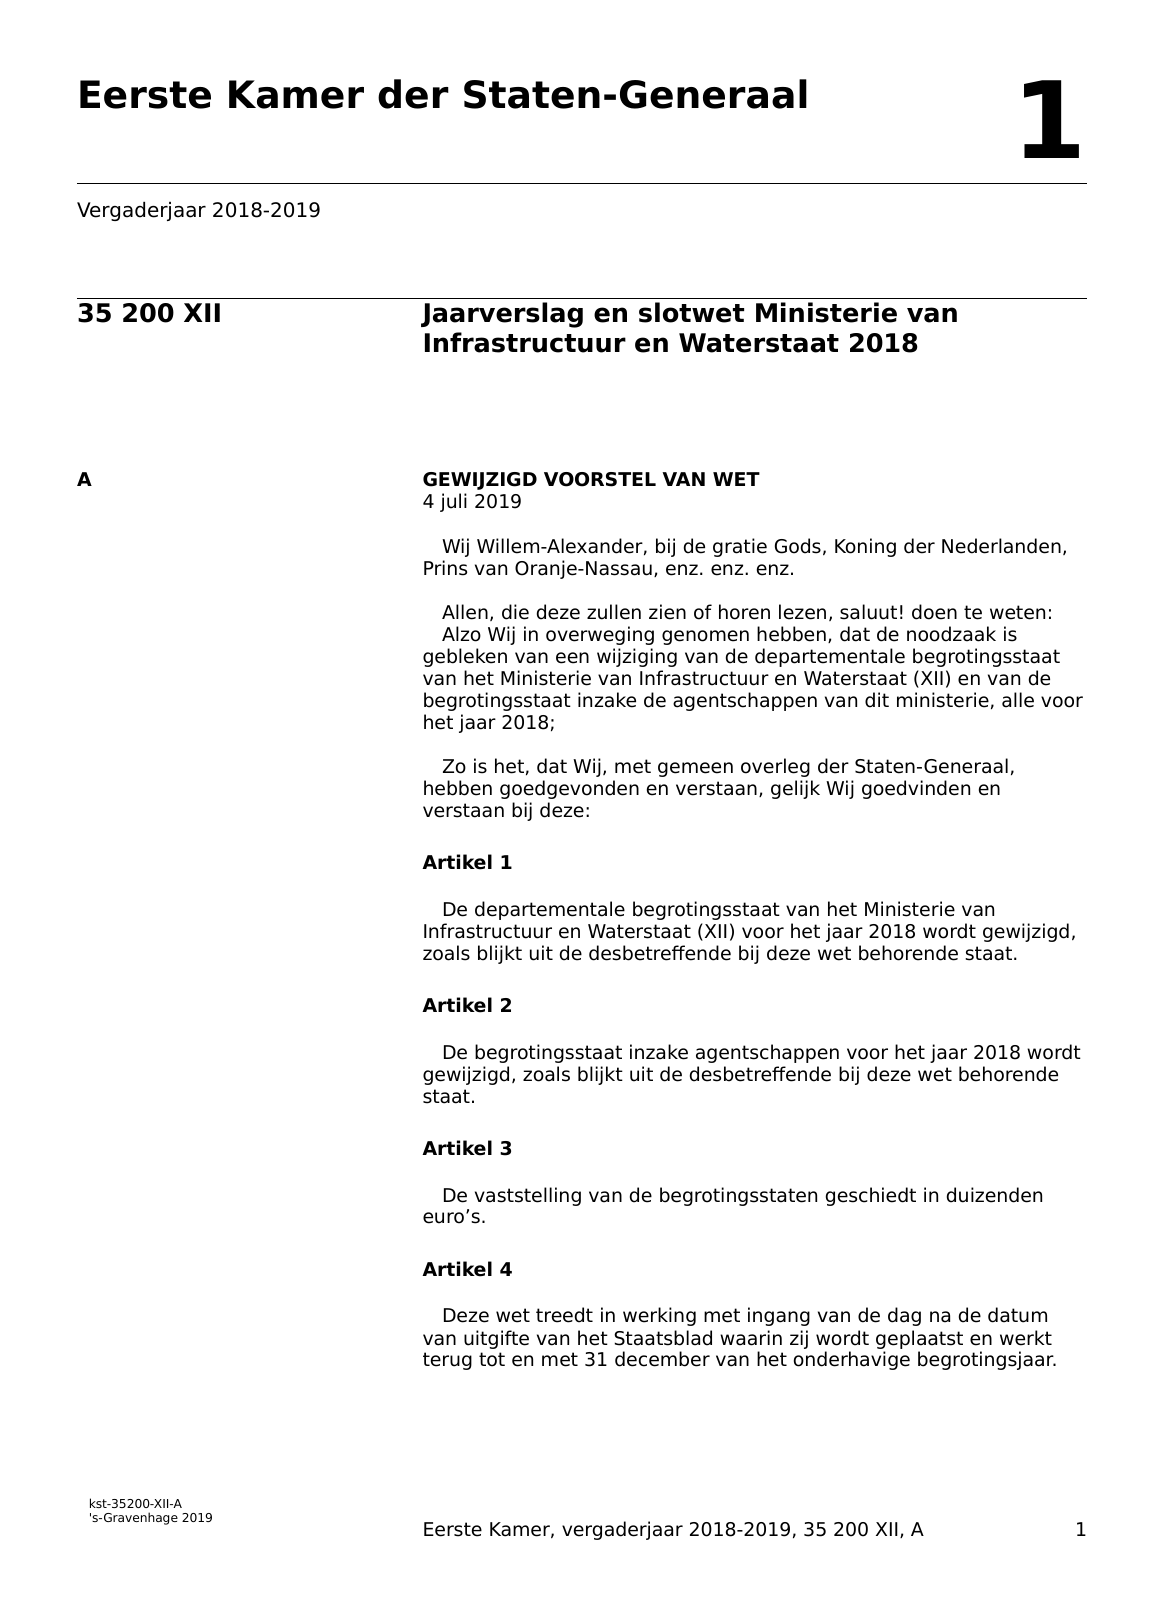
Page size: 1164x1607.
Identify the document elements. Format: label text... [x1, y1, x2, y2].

text De vaststelling van de begrotingsstaten geschiedt in duizenden euro’s. [422, 1184, 1087, 1228]
table_header Eerste Kamer der Staten-Generaal [77, 59, 886, 183]
text kst-35200-XII-A [88, 1497, 323, 1511]
text Deze wet treedt in werking met ingang van de dag na de datum van uitgifte van het Staatsblad waarin zij wordt geplaatst en werkt terug tot en met 31 december van het onderhavige begrotingsjaar. [422, 1305, 1087, 1371]
subtitle A GEWIJZIGD VOORSTEL VAN WET [77, 469, 1087, 491]
text 4 juli 2019 [422, 491, 1087, 513]
text Wij Willem-Alexander, bij de gratie Gods, Koning der Nederlanden, Prins van Oranje-Nassau, enz. enz. enz. [422, 536, 1087, 579]
subtitle Artikel 1 [422, 852, 1087, 874]
subtitle Artikel 3 [422, 1137, 1087, 1159]
subtitle Artikel 2 [422, 994, 1087, 1017]
text 's-Gravenhage 2019 [88, 1511, 323, 1525]
text Alzo Wij in overweging genomen hebben, dat de noodzaak is gebleken van een wijziging van de departementale begrotingsstaat van het Ministerie van Infrastructuur en Waterstaat (XII) en van de begrotingsstaat inzake de agentschappen van dit ministerie, alle voor het jaar 2018; [422, 624, 1087, 733]
subtitle 35 200 XII Jaarverslag en slotwet Ministerie van Infrastructuur en Waterstaat 2018 [77, 299, 1087, 358]
text Allen, die deze zullen zien of horen lezen, saluut! doen te weten: [422, 602, 1087, 624]
text Zo is het, dat Wij, met gemeen overleg der Staten-Generaal, hebben goedgevonden en verstaan, gelijk Wij goedvinden en verstaan bij deze: [422, 756, 1087, 822]
table_cell Vergaderjaar 2018-2019 [77, 184, 1087, 298]
text De begrotingsstaat inzake agentschappen voor het jaar 2018 wordt gewijzigd, zoals blijkt uit de desbetreffende bij deze wet behorende staat. [422, 1042, 1087, 1107]
subtitle Artikel 4 [422, 1258, 1087, 1280]
table_header 1 [886, 59, 1087, 183]
text De departementale begrotingsstaat van het Ministerie van Infrastructuur en Waterstaat (XII) voor het jaar 2018 wordt gewijzigd, zoals blijkt uit de desbetreffende bij deze wet behorende staat. [422, 899, 1087, 964]
